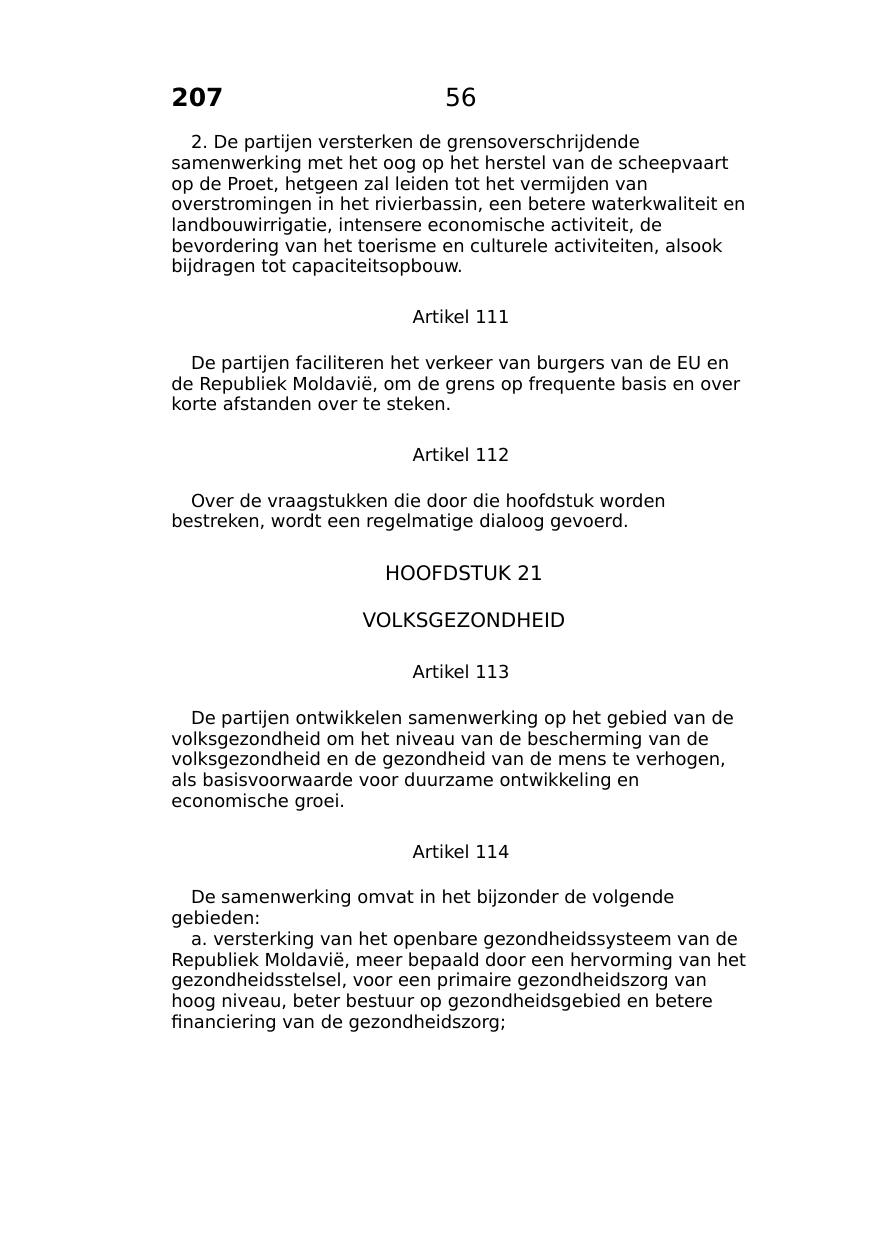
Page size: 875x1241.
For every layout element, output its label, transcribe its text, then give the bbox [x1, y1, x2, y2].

subtitle Artikel 114 [171, 841, 756, 862]
subtitle Artikel 113 [171, 662, 756, 683]
text a. versterking van het openbare gezondheidssysteem van de Republiek Moldavië, meer bepaald door een hervorming van het gezondheidsstelsel, voor een primaire gezondheidszorg van hoog niveau, beter bestuur op gezondheidsgebied en betere financiering van de gezondheidszorg; [171, 929, 756, 1032]
text De partijen ontwikkelen samenwerking op het gebied van de volksgezondheid om het niveau van de bescherming van de volksgezondheid en de gezondheid van de mens te verhogen, als basisvoorwaarde voor duurzame ontwikkeling en economische groei. [171, 708, 756, 811]
text De samenwerking omvat in het bijzonder de volgende gebieden: [171, 887, 756, 929]
subtitle Artikel 111 [171, 307, 756, 328]
text Over de vraagstukken die door die hoofdstuk worden bestreken, wordt een regelmatige dialoog gevoerd. [171, 491, 756, 532]
subtitle HOOFDSTUK 21 VOLKSGEZONDHEID [171, 562, 756, 632]
subtitle Artikel 112 [171, 445, 756, 466]
text 2. De partijen versterken de grensoverschrijdende samenwerking met het oog op het herstel van de scheepvaart op de Proet, hetgeen zal leiden tot het vermijden van overstromingen in het rivierbassin, een betere waterkwaliteit en landbouwirrigatie, intensere economische activiteit, de bevordering van het toerisme en culturele activiteiten, alsook bijdragen tot capaciteitsopbouw. [171, 132, 756, 277]
text De partijen faciliteren het verkeer van burgers van de EU en de Republiek Moldavië, om de grens op frequente basis en over korte afstanden over te steken. [171, 353, 756, 415]
